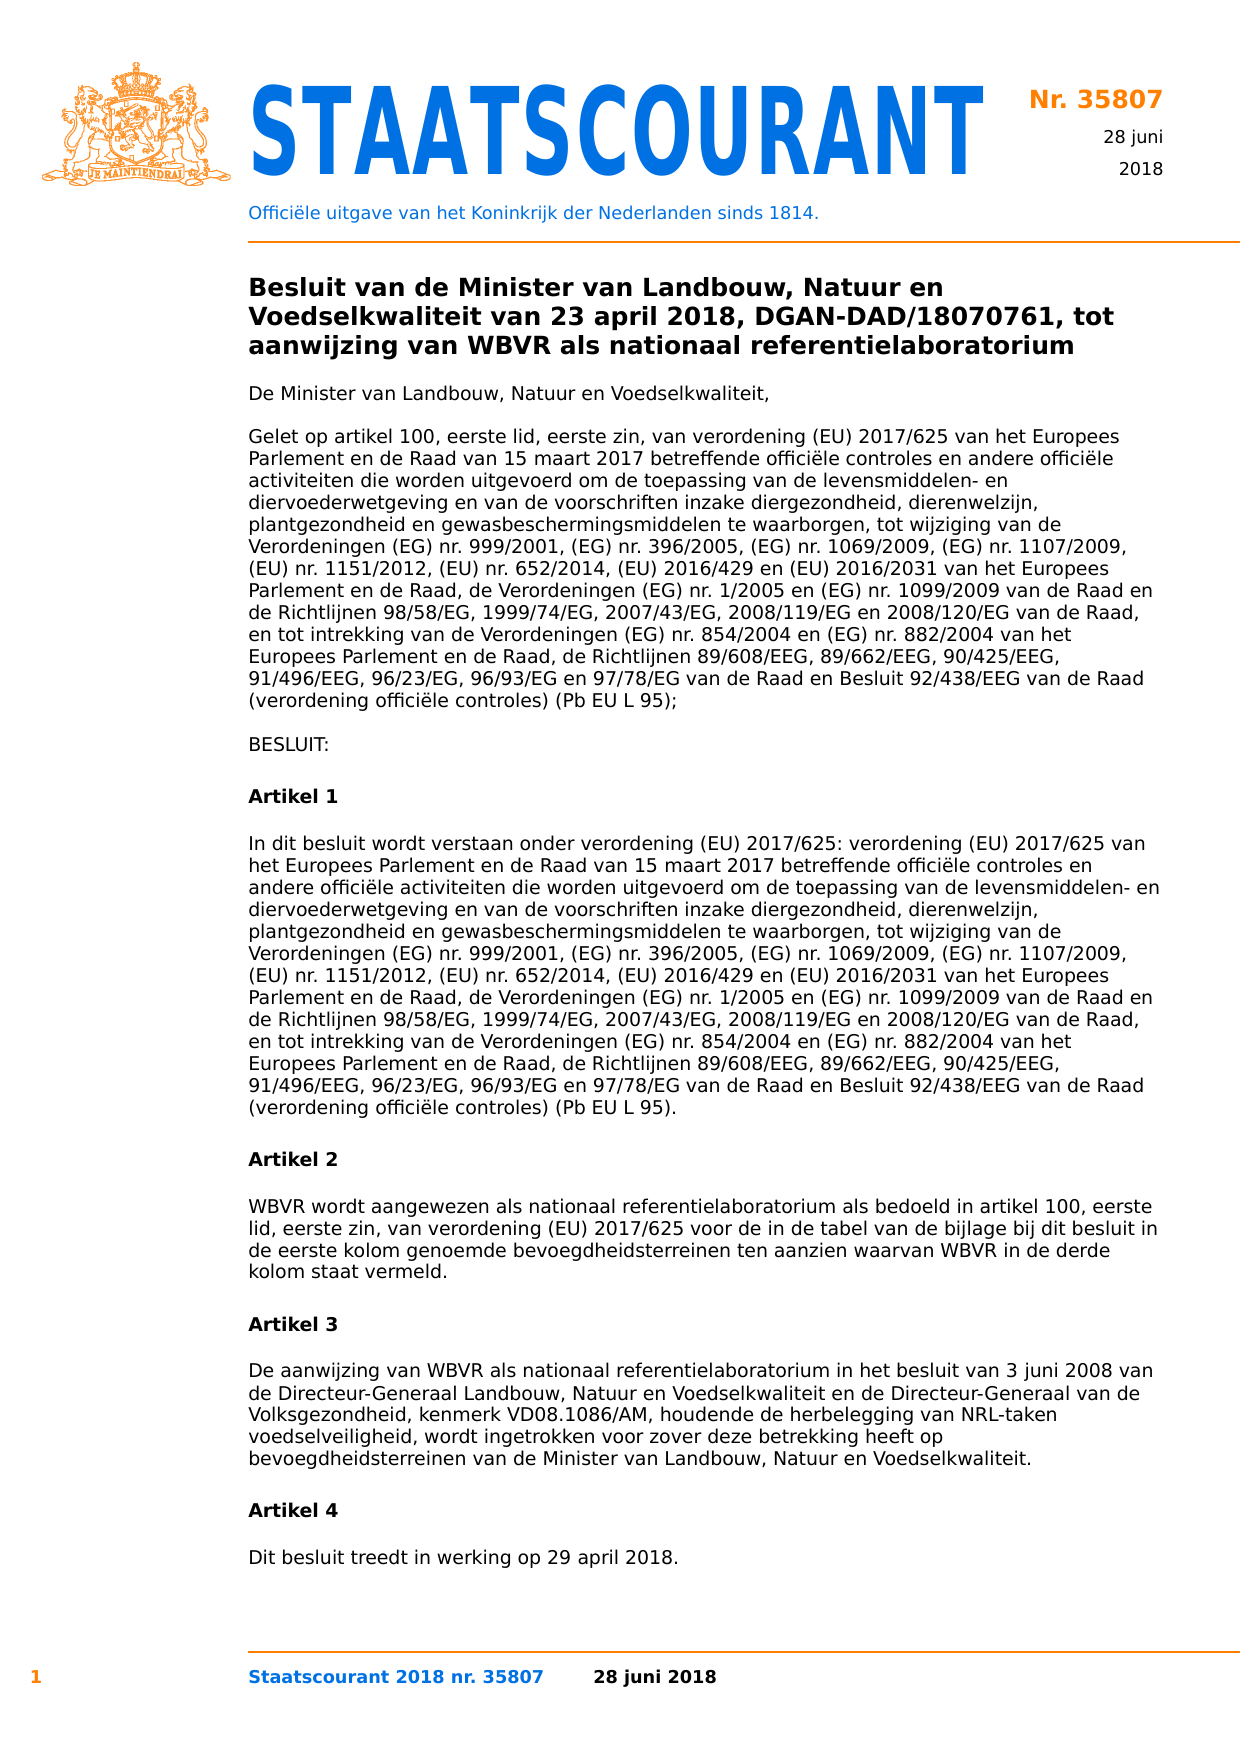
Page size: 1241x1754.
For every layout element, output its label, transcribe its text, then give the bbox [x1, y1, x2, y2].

subtitle Besluit van de Minister van Landbouw, Natuur en Voedselkwaliteit van 23 april 2018, DGAN-DAD/18070761, tot aanwijzing van WBVR als nationaal referentielaboratorium [248, 273, 1163, 361]
text BESLUIT: [248, 734, 1163, 756]
table_header STAATSCOURANT [248, 62, 998, 203]
table_cell 28 juni [998, 121, 1240, 153]
table_cell 2018 [998, 153, 1240, 203]
subtitle Artikel 2 [248, 1148, 1163, 1171]
text De Minister van Landbouw, Natuur en Voedselkwaliteit, [248, 382, 1163, 404]
table_header Nr. 35807 [998, 62, 1240, 121]
text De aanwijzing van WBVR als nationaal referentielaboratorium in het besluit van 3 juni 2008 van de Directeur-Generaal Landbouw, Natuur en Voedselkwaliteit en de Directeur-Generaal van de Volksgezondheid, kenmerk VD08.1086/AM, houdende de herbelegging van NRL-taken voedselveiligheid, wordt ingetrokken voor zover deze betrekking heeft op bevoegdheidsterreinen van de Minister van Landbouw, Natuur en Voedselkwaliteit. [248, 1360, 1163, 1470]
table_header [25, 62, 248, 241]
subtitle Artikel 4 [248, 1500, 1163, 1522]
picture [41, 62, 231, 186]
subtitle Artikel 3 [248, 1313, 1163, 1335]
table_cell Officiële uitgave van het Koninkrijk der Nederlanden sinds 1814. [248, 203, 1240, 241]
text Dit besluit treedt in werking op 29 april 2018. [248, 1547, 1163, 1569]
text Gelet op artikel 100, eerste lid, eerste zin, van verordening (EU) 2017/625 van het Europees Parlement en de Raad van 15 maart 2017 betreffende officiële controles en andere officiële activiteiten die worden uitgevoerd om de toepassing van de levensmiddelen- en diervoederwetgeving en van de voorschriften inzake diergezondheid, dierenwelzijn, plantgezondheid en gewasbeschermingsmiddelen te waarborgen, tot wijziging van de Verordeningen (EG) nr. 999/2001, (EG) nr. 396/2005, (EG) nr. 1069/2009, (EG) nr. 1107/2009, (EU) nr. 1151/2012, (EU) nr. 652/2014, (EU) 2016/429 en (EU) 2016/2031 van het Europees Parlement en de Raad, de Verordeningen (EG) nr. 1/2005 en (EG) nr. 1099/2009 van de Raad en de Richtlijnen 98/58/EG, 1999/74/EG, 2007/43/EG, 2008/119/EG en 2008/120/EG van de Raad, en tot intrekking van de Verordeningen (EG) nr. 854/2004 en (EG) nr. 882/2004 van het Europees Parlement en de Raad, de Richtlijnen 89/608/EEG, 89/662/EEG, 90/425/EEG, 91/496/EEG, 96/23/EG, 96/93/EG en 97/78/EG van de Raad en Besluit 92/438/EEG van de Raad (verordening officiële controles) (Pb EU L 95); [248, 426, 1163, 712]
text WBVR wordt aangewezen als nationaal referentielaboratorium als bedoeld in artikel 100, eerste lid, eerste zin, van verordening (EU) 2017/625 voor de in de tabel van de bijlage bij dit besluit in de eerste kolom genoemde bevoegdheidsterreinen ten aanzien waarvan WBVR in de derde kolom staat vermeld. [248, 1196, 1163, 1283]
subtitle Artikel 1 [248, 786, 1163, 808]
text In dit besluit wordt verstaan onder verordening (EU) 2017/625: verordening (EU) 2017/625 van het Europees Parlement en de Raad van 15 maart 2017 betreffende officiële controles en andere officiële activiteiten die worden uitgevoerd om de toepassing van de levensmiddelen- en diervoederwetgeving en van de voorschriften inzake diergezondheid, dierenwelzijn, plantgezondheid en gewasbeschermingsmiddelen te waarborgen, tot wijziging van de Verordeningen (EG) nr. 999/2001, (EG) nr. 396/2005, (EG) nr. 1069/2009, (EG) nr. 1107/2009, (EU) nr. 1151/2012, (EU) nr. 652/2014, (EU) 2016/429 en (EU) 2016/2031 van het Europees Parlement en de Raad, de Verordeningen (EG) nr. 1/2005 en (EG) nr. 1099/2009 van de Raad en de Richtlijnen 98/58/EG, 1999/74/EG, 2007/43/EG, 2008/119/EG en 2008/120/EG van de Raad, en tot intrekking van de Verordeningen (EG) nr. 854/2004 en (EG) nr. 882/2004 van het Europees Parlement en de Raad, de Richtlijnen 89/608/EEG, 89/662/EEG, 90/425/EEG, 91/496/EEG, 96/23/EG, 96/93/EG en 97/78/EG van de Raad en Besluit 92/438/EEG van de Raad (verordening officiële controles) (Pb EU L 95). [248, 833, 1163, 1118]
